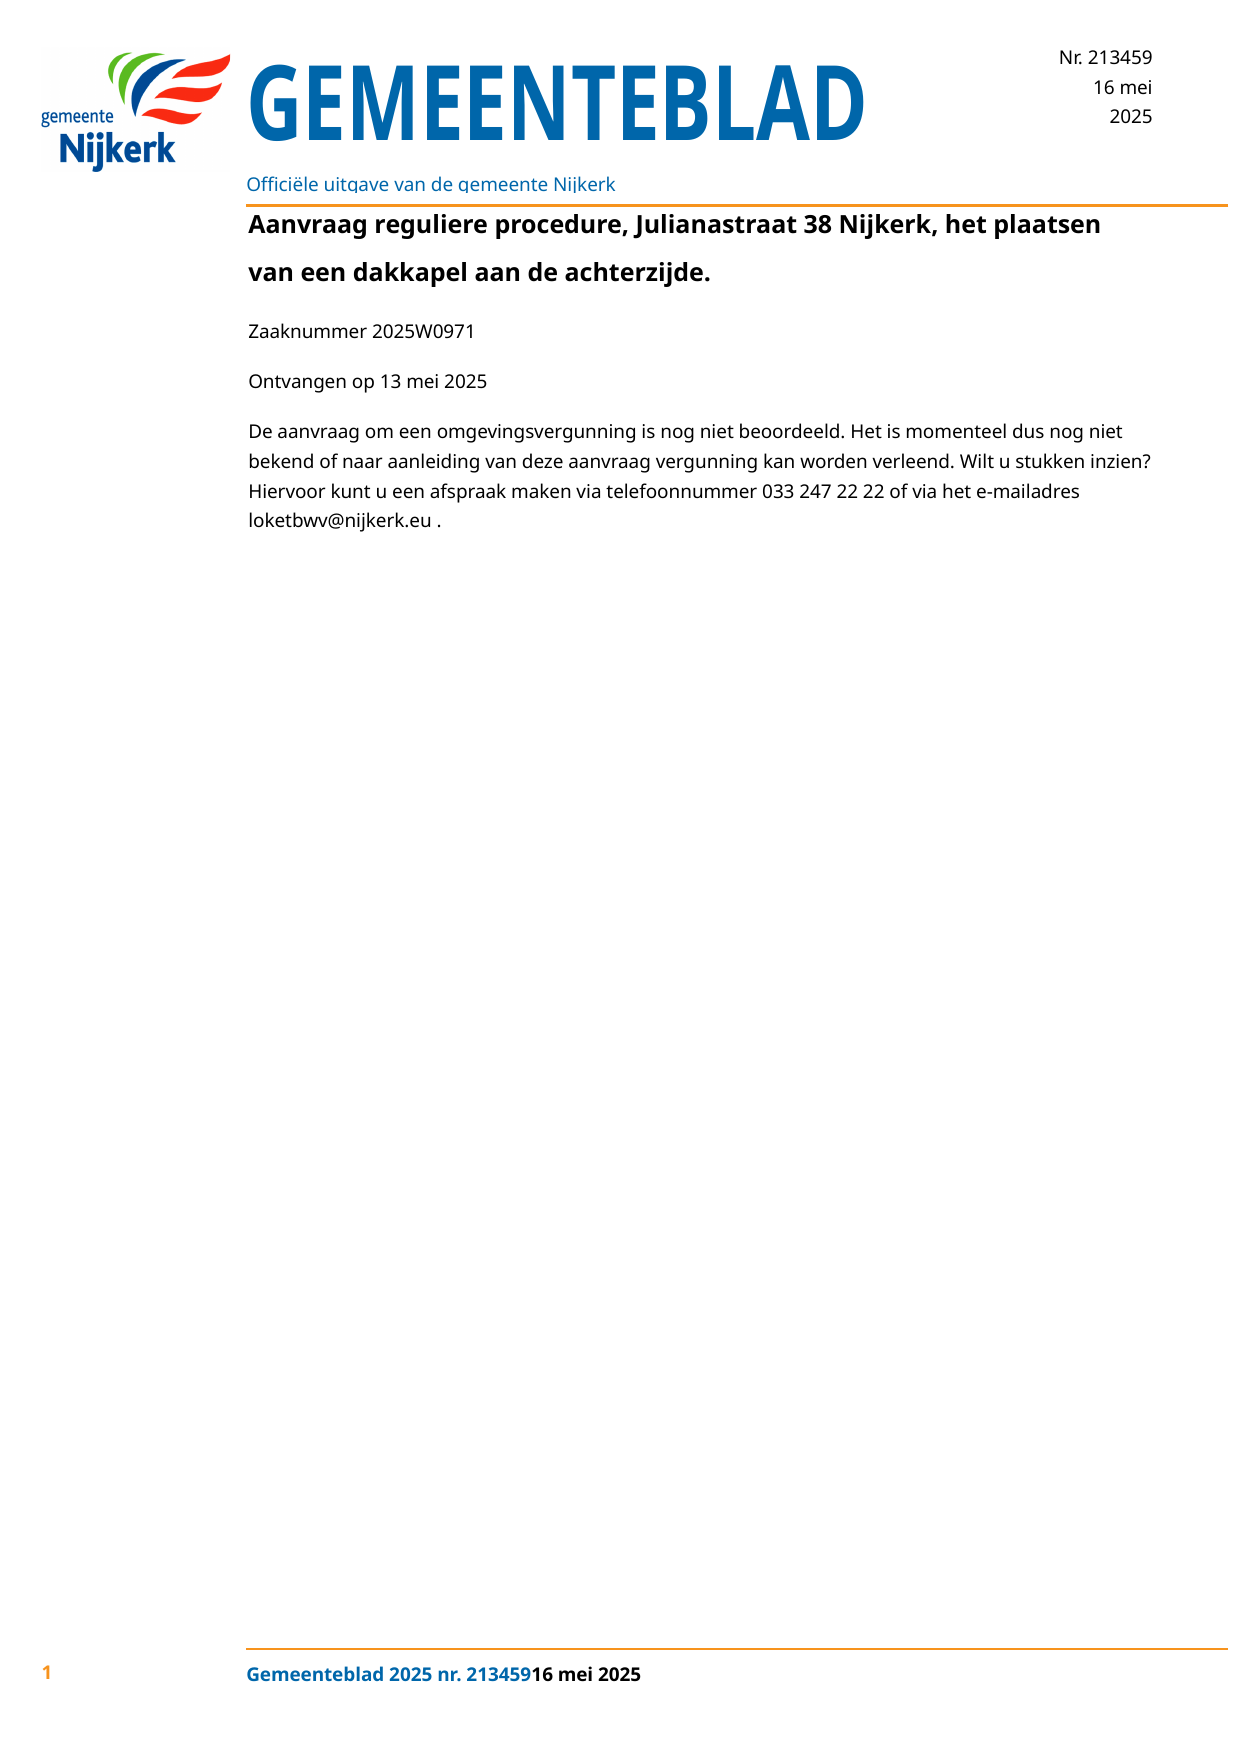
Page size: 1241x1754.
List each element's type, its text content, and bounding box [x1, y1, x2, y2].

picture [41, 47, 231, 172]
text De aanvraag om een omgevingsvergunning is nog niet beoordeeld. Het is momenteel dus nog niet bekend of naar aanleiding van deze aanvraag vergunning kan worden verleend. Wilt u stukken inzien? Hiervoor kunt u een afspraak maken via telefoonnummer 033 247 22 22 of via het e-mailadres loketbwv@nijkerk.eu . [248, 419, 1152, 533]
text Ontvangen op 13 mei 2025 [248, 368, 1152, 394]
text Zaaknummer 2025W0971 [248, 318, 1152, 344]
text Aanvraag reguliere procedure, Julianastraat 38 Nijkerk, het plaatsen van een dakkapel aan de achterzijde. [248, 207, 1152, 288]
